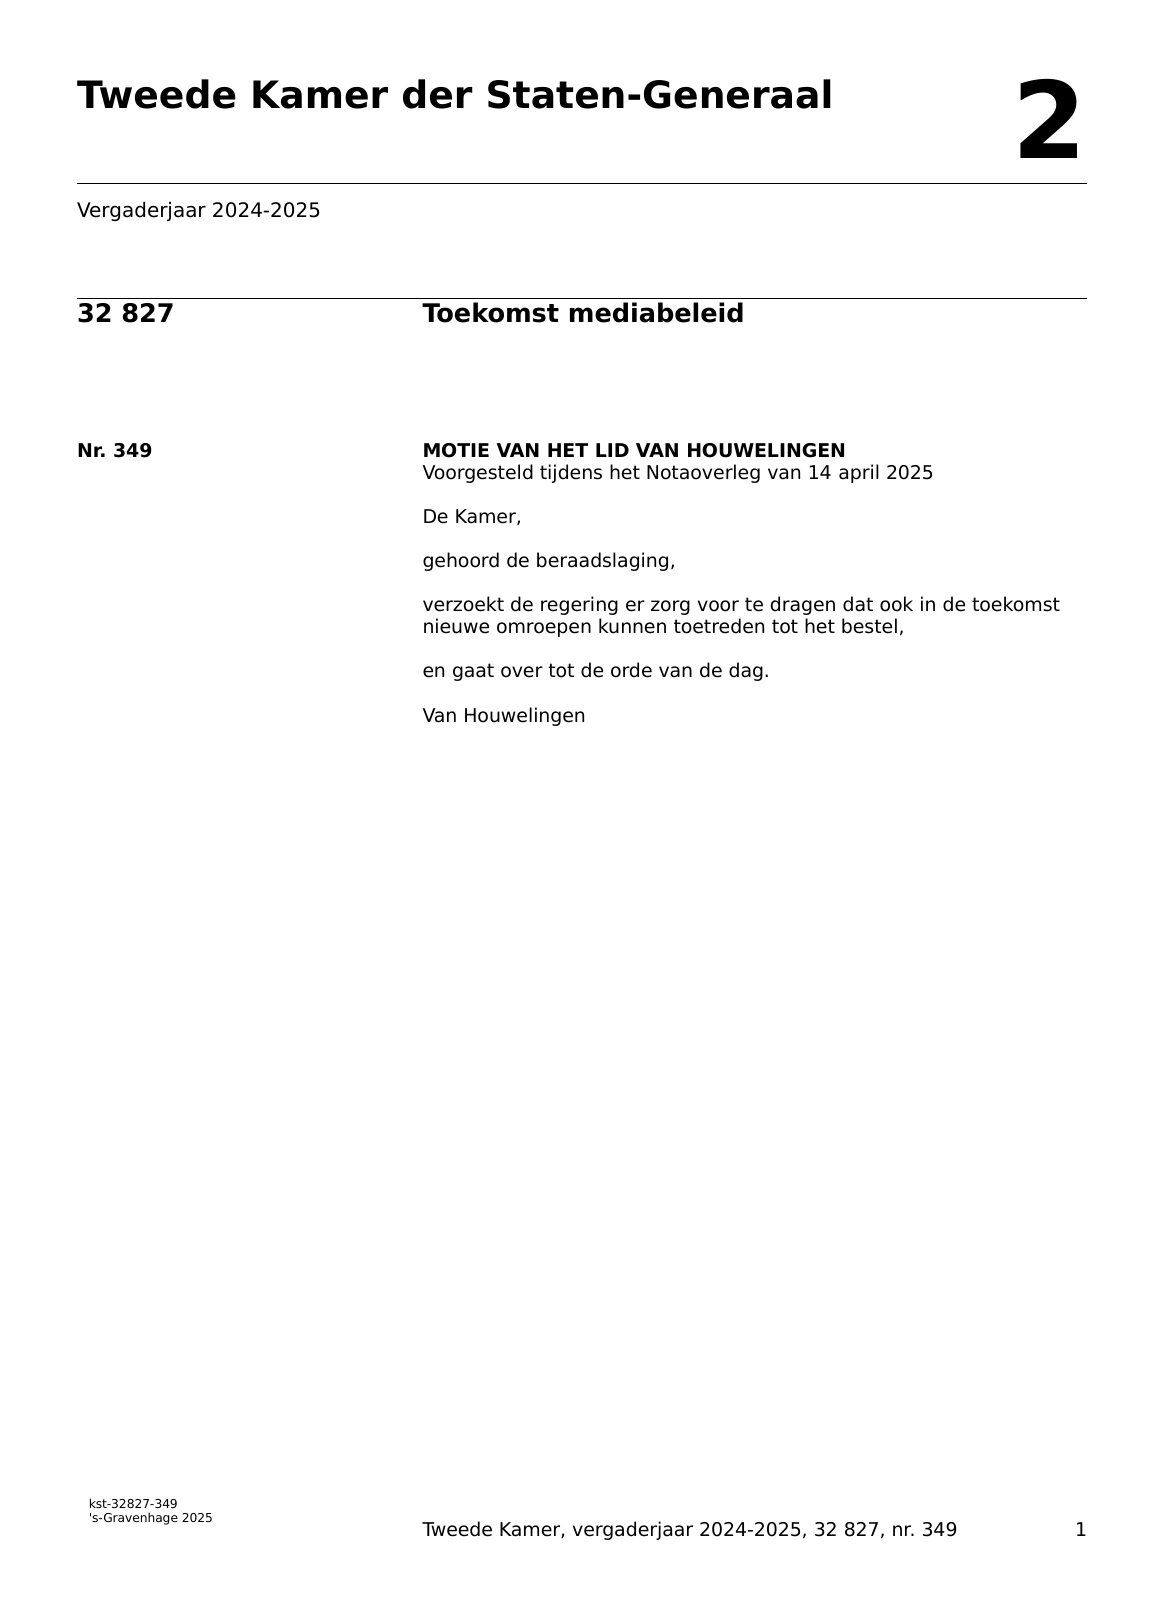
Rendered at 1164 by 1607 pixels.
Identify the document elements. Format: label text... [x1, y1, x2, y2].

subtitle Nr. 349 MOTIE VAN HET LID VAN HOUWELINGEN [77, 440, 1087, 462]
text Voorgesteld tijdens het Notaoverleg van 14 april 2025 [422, 462, 1087, 484]
text De Kamer, [422, 506, 1087, 528]
subtitle 32 827 Toekomst mediabeleid [77, 299, 1087, 329]
text kst-32827-349 [88, 1497, 323, 1511]
text gehoord de beraadslaging, [422, 550, 1087, 572]
table_header 2 [886, 59, 1087, 183]
text en gaat over tot de orde van de dag. [422, 660, 1087, 682]
table_cell Vergaderjaar 2024-2025 [77, 184, 1087, 298]
text Van Houwelingen [422, 704, 1087, 726]
text verzoekt de regering er zorg voor te dragen dat ook in de toekomst nieuwe omroepen kunnen toetreden tot het bestel, [422, 594, 1087, 638]
text 's-Gravenhage 2025 [88, 1511, 323, 1525]
table_header Tweede Kamer der Staten-Generaal [77, 59, 886, 183]
